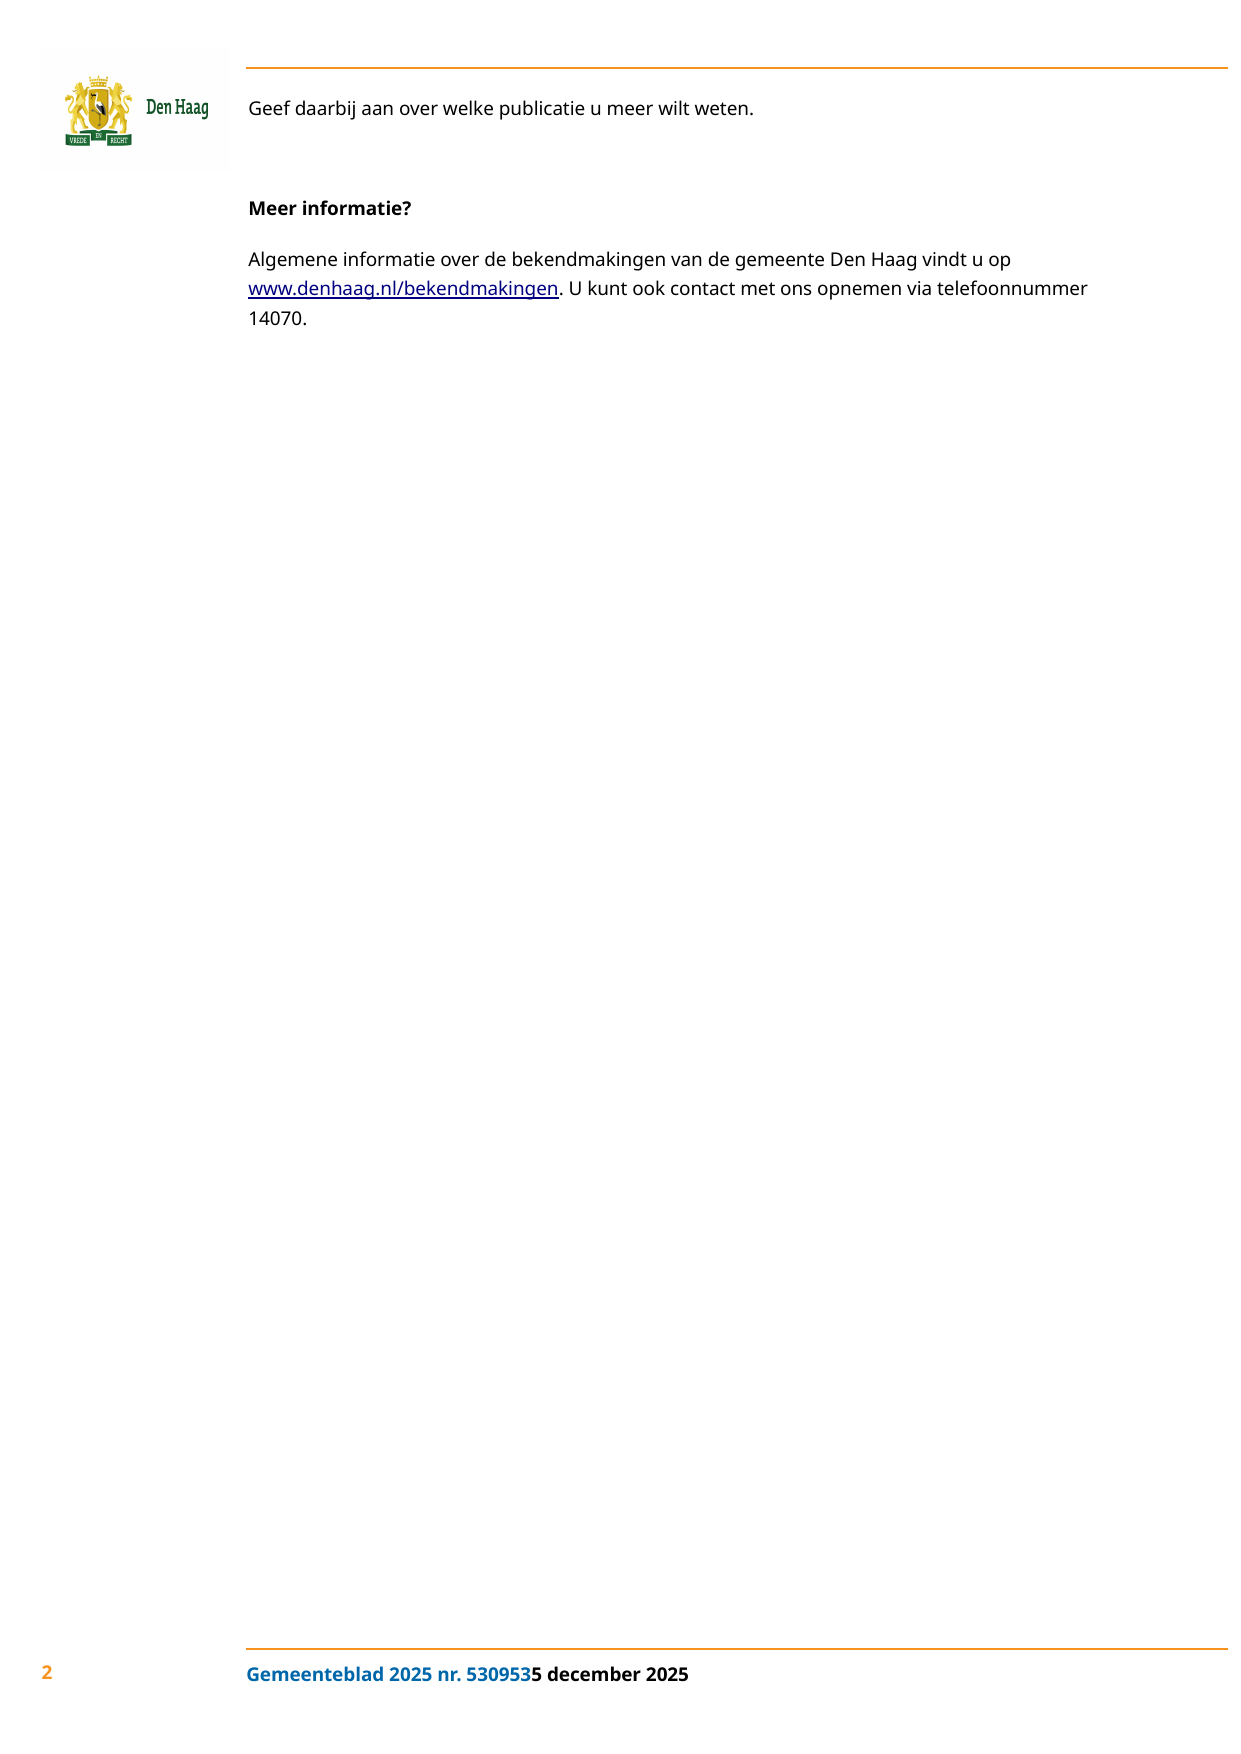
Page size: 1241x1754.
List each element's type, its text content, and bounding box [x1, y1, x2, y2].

text Meer informatie? [248, 196, 1152, 221]
text Algemene informatie over de bekendmakingen van de gemeente Den Haag vindt u op www.denhaag.nl/bekendmakingen. U kunt ook contact met ons opnemen via telefoonnummer 14070. [248, 246, 1152, 331]
picture [41, 47, 231, 172]
text Geef daarbij aan over welke publicatie u meer wilt weten. [248, 95, 1152, 121]
